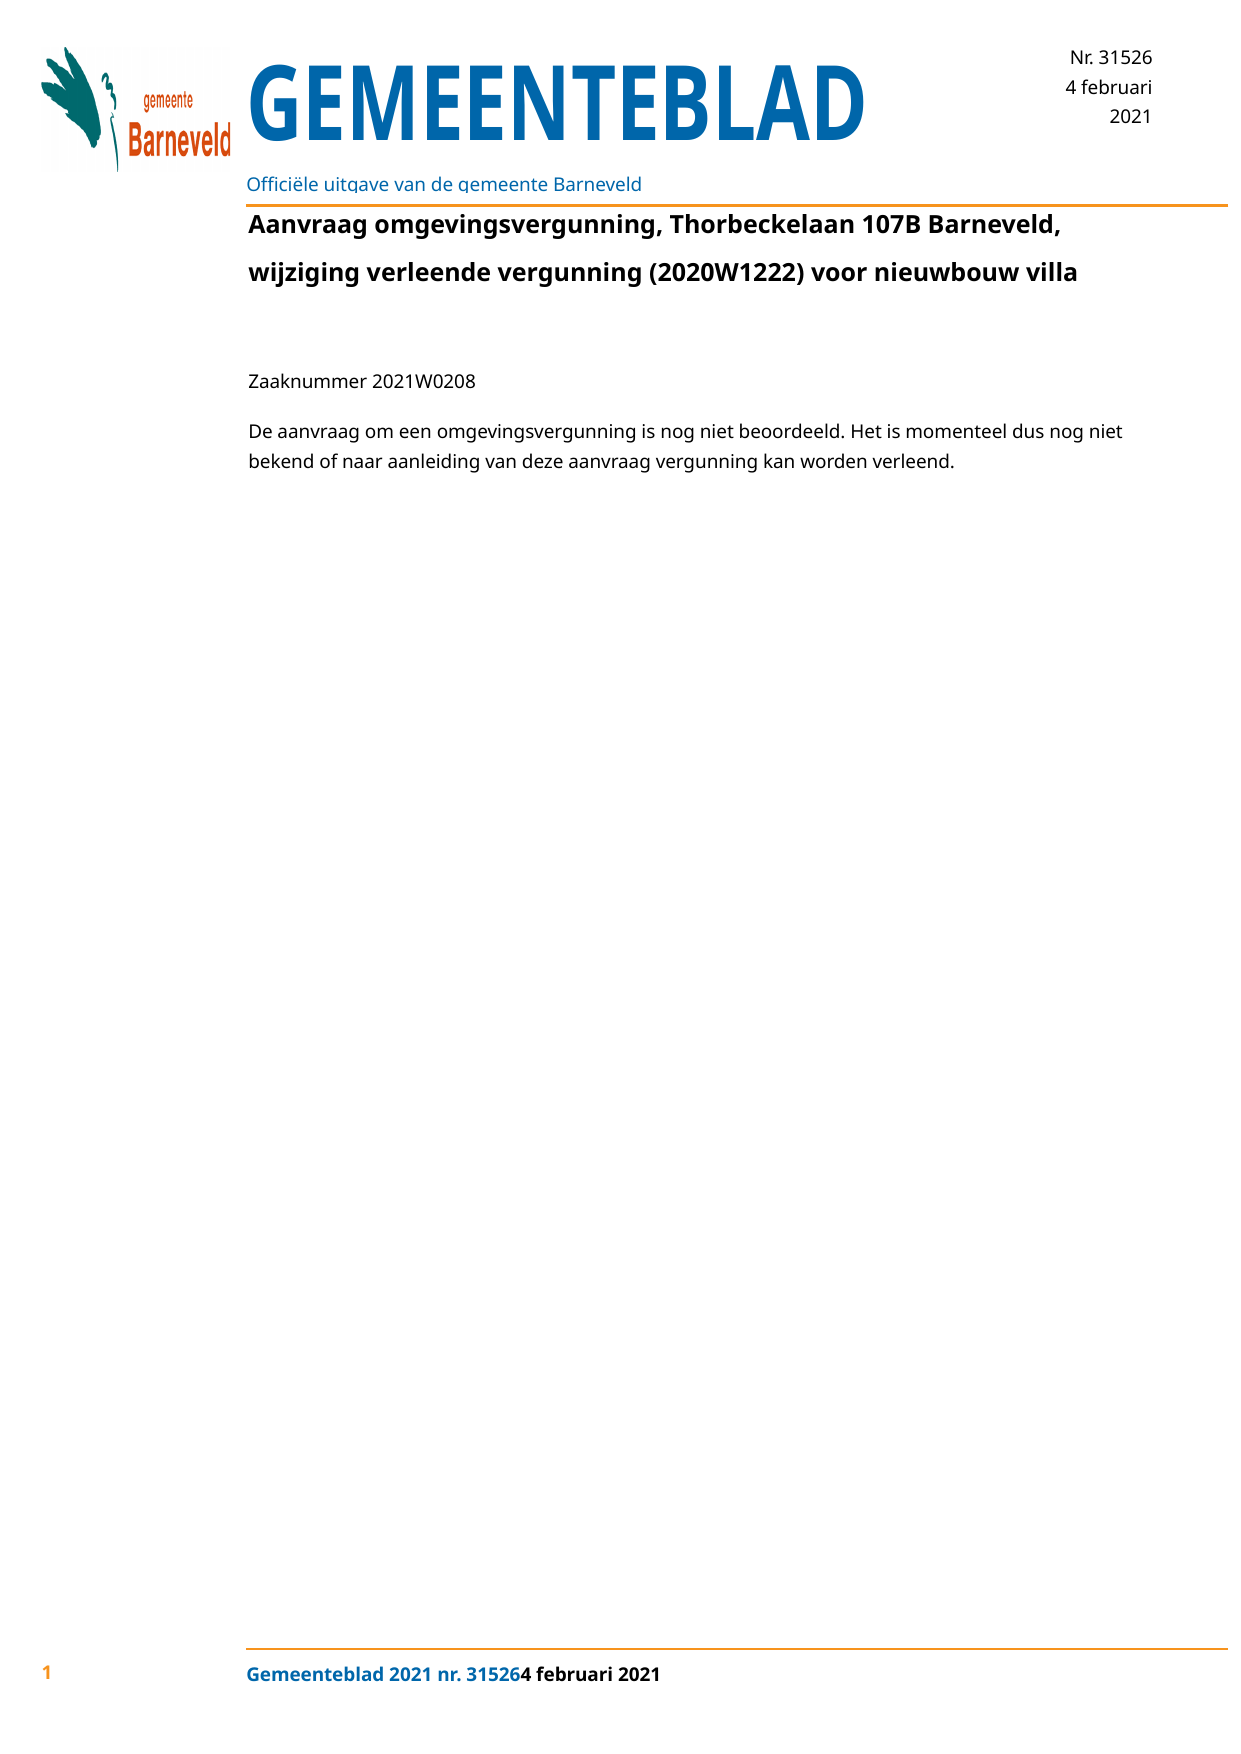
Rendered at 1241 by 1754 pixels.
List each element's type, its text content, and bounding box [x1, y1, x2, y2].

text Aanvraag omgevingsvergunning, Thorbeckelaan 107B Barneveld, wijziging verleende vergunning (2020W1222) voor nieuwbouw villa [248, 207, 1152, 288]
picture [41, 47, 231, 172]
text Zaaknummer 2021W0208 [248, 368, 1152, 394]
text De aanvraag om een omgevingsvergunning is nog niet beoordeeld. Het is momenteel dus nog niet bekend of naar aanleiding van deze aanvraag vergunning kan worden verleend. [248, 419, 1152, 474]
